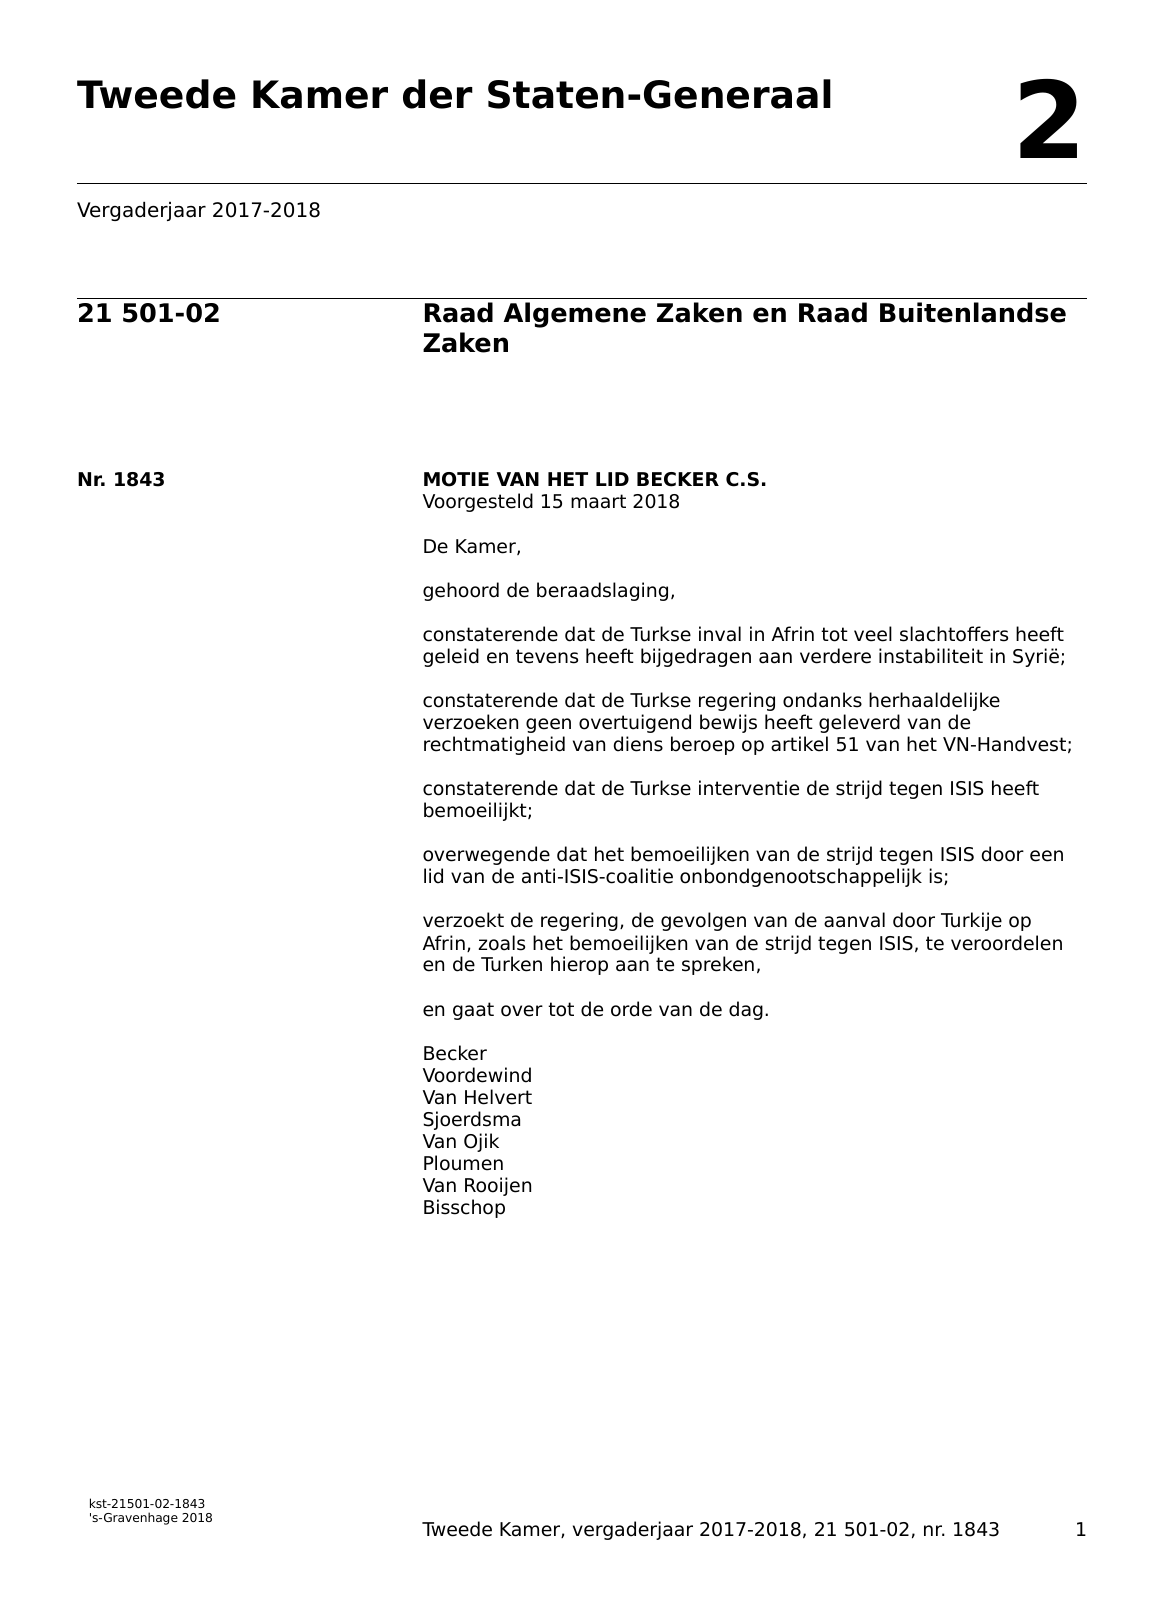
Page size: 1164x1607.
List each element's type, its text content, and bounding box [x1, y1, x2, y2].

table_cell Vergaderjaar 2017-2018 [77, 184, 1087, 298]
text Van Helvert [422, 1087, 1087, 1109]
text verzoekt de regering, de gevolgen van de aanval door Turkije op Afrin, zoals het bemoeilijken van de strijd tegen ISIS, te veroordelen en de Turken hierop aan te spreken, [422, 910, 1087, 976]
text kst-21501-02-1843 [88, 1497, 323, 1511]
text Voordewind [422, 1065, 1087, 1087]
text overwegende dat het bemoeilijken van de strijd tegen ISIS door een lid van de anti-ISIS-coalitie onbondgenootschappelijk is; [422, 844, 1087, 888]
subtitle 21 501-02 Raad Algemene Zaken en Raad Buitenlandse Zaken [77, 299, 1087, 358]
text Voorgesteld 15 maart 2018 [422, 491, 1087, 513]
text gehoord de beraadslaging, [422, 580, 1087, 602]
text 's-Gravenhage 2018 [88, 1511, 323, 1525]
text Becker [422, 1043, 1087, 1065]
text Ploumen [422, 1153, 1087, 1174]
table_header 2 [886, 59, 1087, 183]
text Van Ojik [422, 1131, 1087, 1153]
text Bisschop [422, 1197, 1087, 1218]
table_header Tweede Kamer der Staten-Generaal [77, 59, 886, 183]
text constaterende dat de Turkse inval in Afrin tot veel slachtoffers heeft geleid en tevens heeft bijgedragen aan verdere instabiliteit in Syrië; [422, 624, 1087, 668]
text en gaat over tot de orde van de dag. [422, 998, 1087, 1021]
text Sjoerdsma [422, 1109, 1087, 1131]
text Van Rooijen [422, 1174, 1087, 1197]
subtitle Nr. 1843 MOTIE VAN HET LID BECKER C.S. [77, 469, 1087, 491]
text De Kamer, [422, 536, 1087, 557]
text constaterende dat de Turkse interventie de strijd tegen ISIS heeft bemoeilijkt; [422, 778, 1087, 822]
text constaterende dat de Turkse regering ondanks herhaaldelijke verzoeken geen overtuigend bewijs heeft geleverd van de rechtmatigheid van diens beroep op artikel 51 van het VN-Handvest; [422, 690, 1087, 756]
